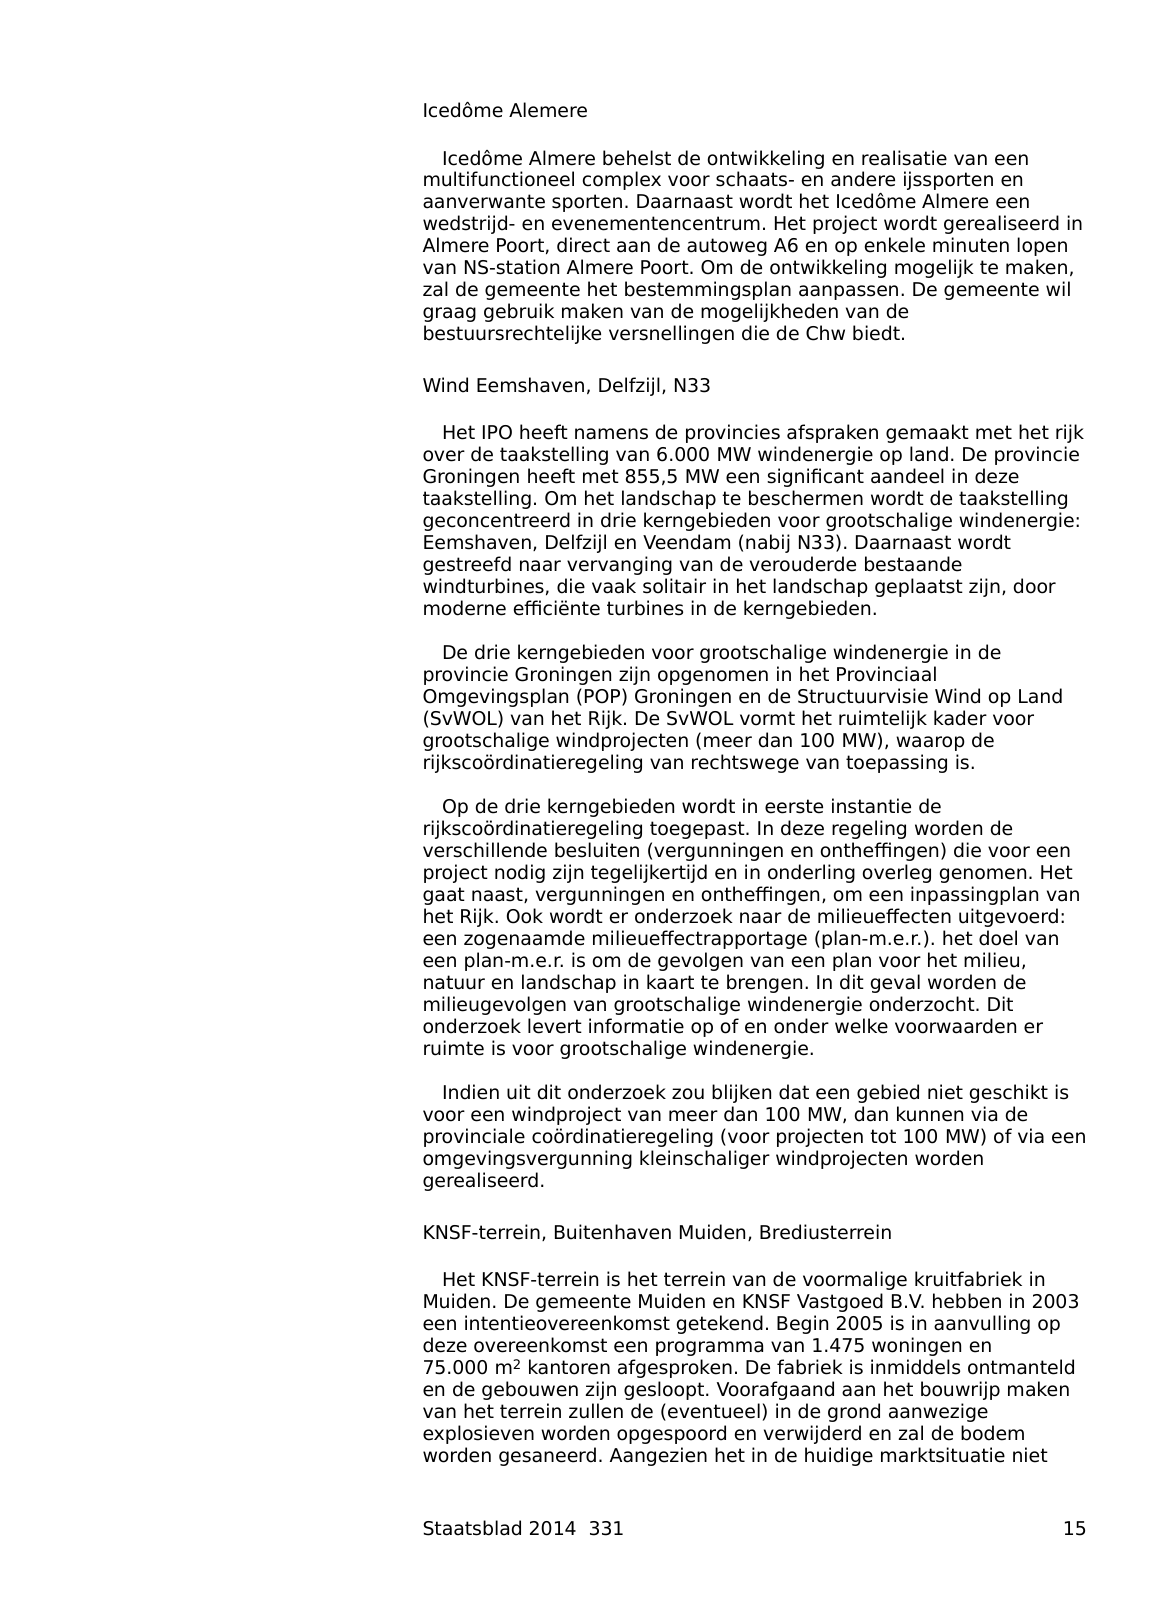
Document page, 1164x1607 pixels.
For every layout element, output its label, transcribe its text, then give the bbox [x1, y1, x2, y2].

subtitle Wind Eemshaven, Delfzijl, N33 [422, 375, 1087, 397]
subtitle KNSF-terrein, Buitenhaven Muiden, Brediusterrein [422, 1222, 1087, 1244]
text Indien uit dit onderzoek zou blijken dat een gebied niet geschikt is voor een windproject van meer dan 100 MW, dan kunnen via de provinciale coördinatieregeling (voor projecten tot 100 MW) of via een omgevingsvergunning kleinschaliger windprojecten worden gerealiseerd. [422, 1082, 1087, 1192]
text Op de drie kerngebieden wordt in eerste instantie de rijkscoördinatieregeling toegepast. In deze regeling worden de verschillende besluiten (vergunningen en ontheffingen) die voor een project nodig zijn tegelijkertijd en in onderling overleg genomen. Het gaat naast, vergunningen en ontheffingen, om een inpassingplan van het Rijk. Ook wordt er onderzoek naar de milieueffecten uitgevoerd: een zogenaamde milieueffectrapportage (plan-m.e.r.). het doel van een plan-m.e.r. is om de gevolgen van een plan voor het milieu, natuur en landschap in kaart te brengen. In dit geval worden de milieugevolgen van grootschalige windenergie onderzocht. Dit onderzoek levert informatie op of en onder welke voorwaarden er ruimte is voor grootschalige windenergie. [422, 796, 1087, 1060]
text Het IPO heeft namens de provincies afspraken gemaakt met het rijk over de taakstelling van 6.000 MW windenergie op land. De provincie Groningen heeft met 855,5 MW een significant aandeel in deze taakstelling. Om het landschap te beschermen wordt de taakstelling geconcentreerd in drie kerngebieden voor grootschalige windenergie: Eemshaven, Delfzijl en Veendam (nabij N33). Daarnaast wordt gestreefd naar vervanging van de verouderde bestaande windturbines, die vaak solitair in het landschap geplaatst zijn, door moderne efficiënte turbines in de kerngebieden. [422, 422, 1087, 620]
subtitle Icedôme Alemere [422, 100, 1087, 122]
text De drie kerngebieden voor grootschalige windenergie in de provincie Groningen zijn opgenomen in het Provinciaal Omgevingsplan (POP) Groningen en de Structuurvisie Wind op Land (SvWOL) van het Rijk. De SvWOL vormt het ruimtelijk kader voor grootschalige windprojecten (meer dan 100 MW), waarop de rijkscoördinatieregeling van rechtswege van toepassing is. [422, 642, 1087, 774]
text Het KNSF-terrein is het terrein van de voormalige kruitfabriek in Muiden. De gemeente Muiden en KNSF Vastgoed B.V. hebben in 2003 een intentieovereenkomst getekend. Begin 2005 is in aanvulling op deze overeenkomst een programma van 1.475 woningen en 75.000 m2 kantoren afgesproken. De fabriek is inmiddels ontmanteld en de gebouwen zijn gesloopt. Voorafgaand aan het bouwrijp maken van het terrein zullen de (eventueel) in de grond aanwezige explosieven worden opgespoord en verwijderd en zal de bodem worden gesaneerd. Aangezien het in de huidige marktsituatie niet [422, 1269, 1087, 1467]
text Icedôme Almere behelst de ontwikkeling en realisatie van een multifunctioneel complex voor schaats- en andere ijssporten en aanverwante sporten. Daarnaast wordt het Icedôme Almere een wedstrijd- en evenementencentrum. Het project wordt gerealiseerd in Almere Poort, direct aan de autoweg A6 en op enkele minuten lopen van NS-station Almere Poort. Om de ontwikkeling mogelijk te maken, zal de gemeente het bestemmingsplan aanpassen. De gemeente wil graag gebruik maken van de mogelijkheden van de bestuursrechtelijke versnellingen die de Chw biedt. [422, 147, 1087, 345]
